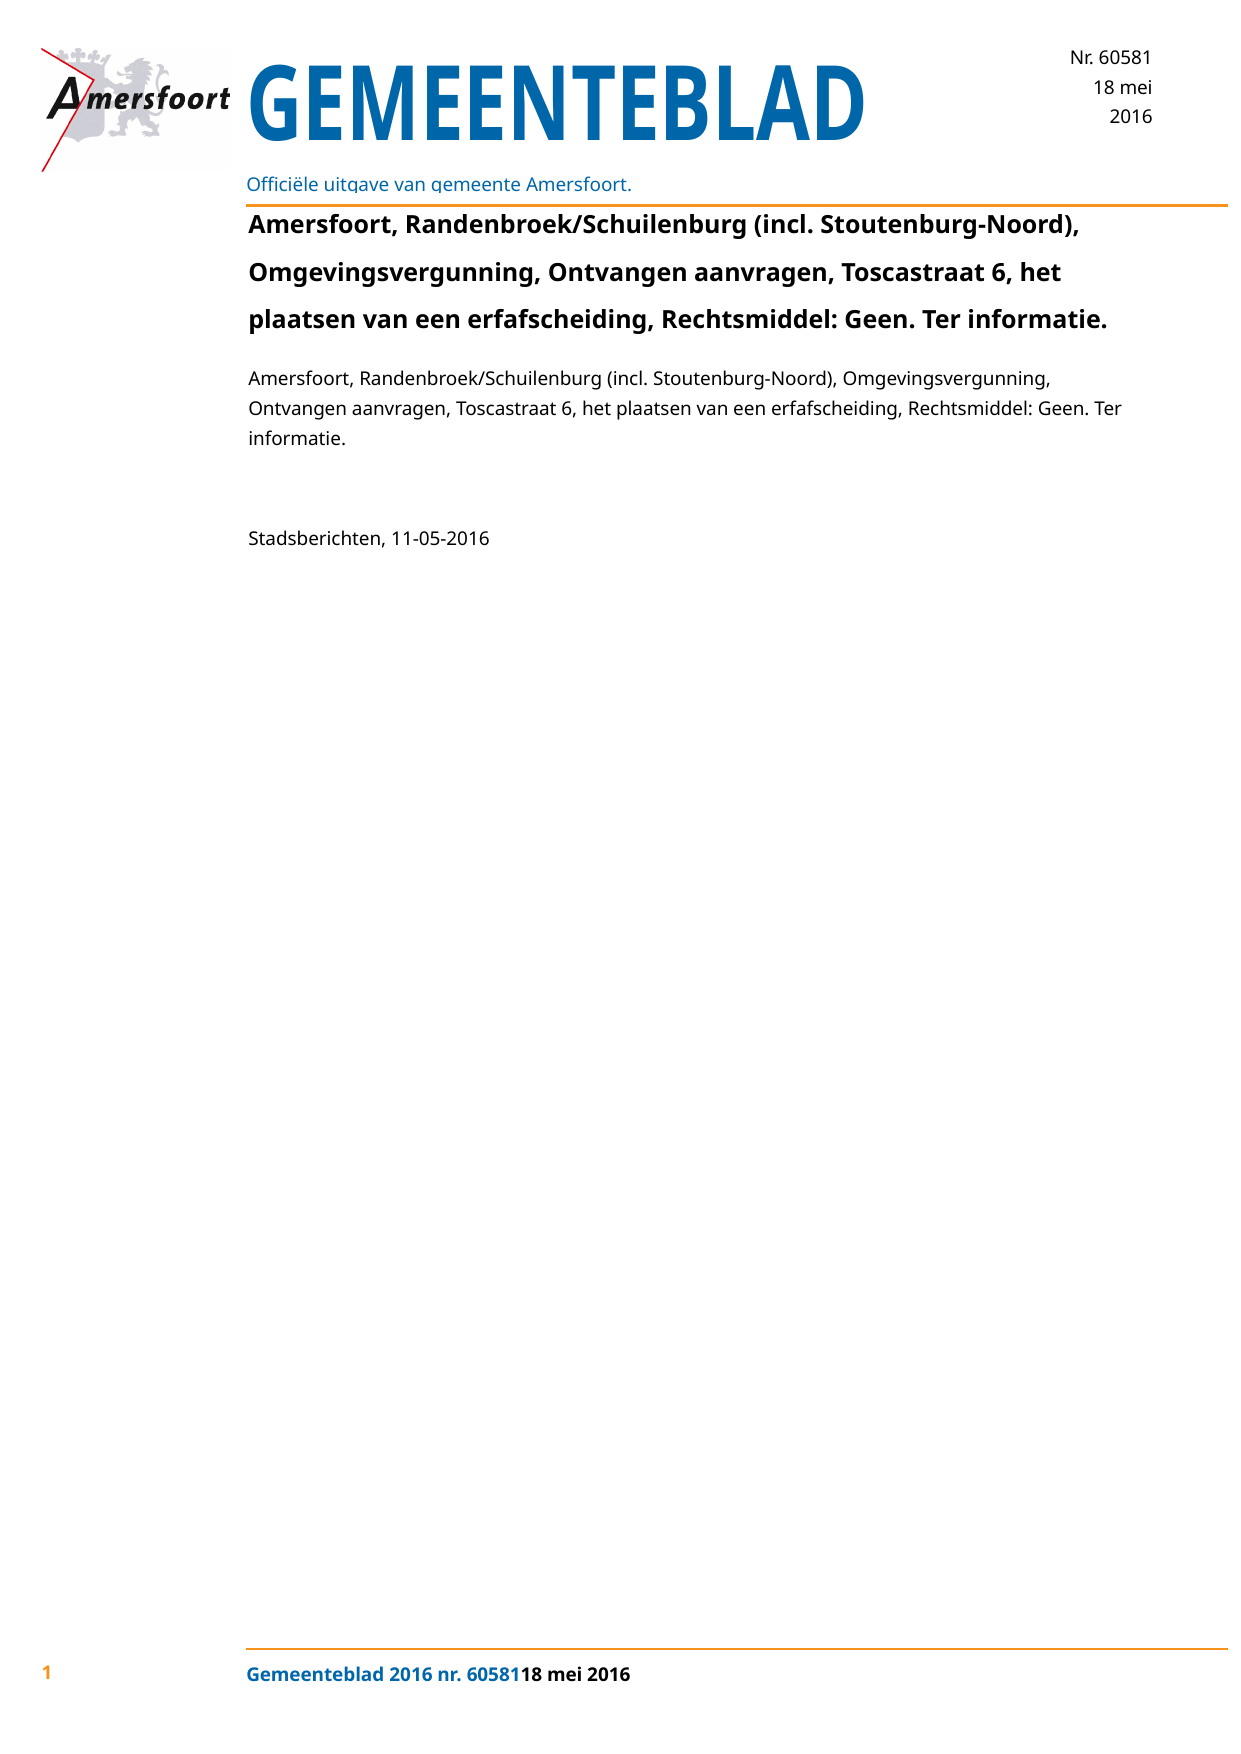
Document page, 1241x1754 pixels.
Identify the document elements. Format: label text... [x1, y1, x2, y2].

picture [41, 47, 231, 172]
text Stadsberichten, 11-05-2016 [248, 526, 1152, 551]
text Amersfoort, Randenbroek/Schuilenburg (incl. Stoutenburg-Noord), Omgevingsvergunning, Ontvangen aanvragen, Toscastraat 6, het plaatsen van een erfafscheiding, Rechtsmiddel: Geen. Ter informatie. [248, 207, 1152, 336]
text Amersfoort, Randenbroek/Schuilenburg (incl. Stoutenburg-Noord), Omgevingsvergunning, Ontvangen aanvragen, Toscastraat 6, het plaatsen van een erfafscheiding, Rechtsmiddel: Geen. Ter informatie. [248, 366, 1152, 450]
